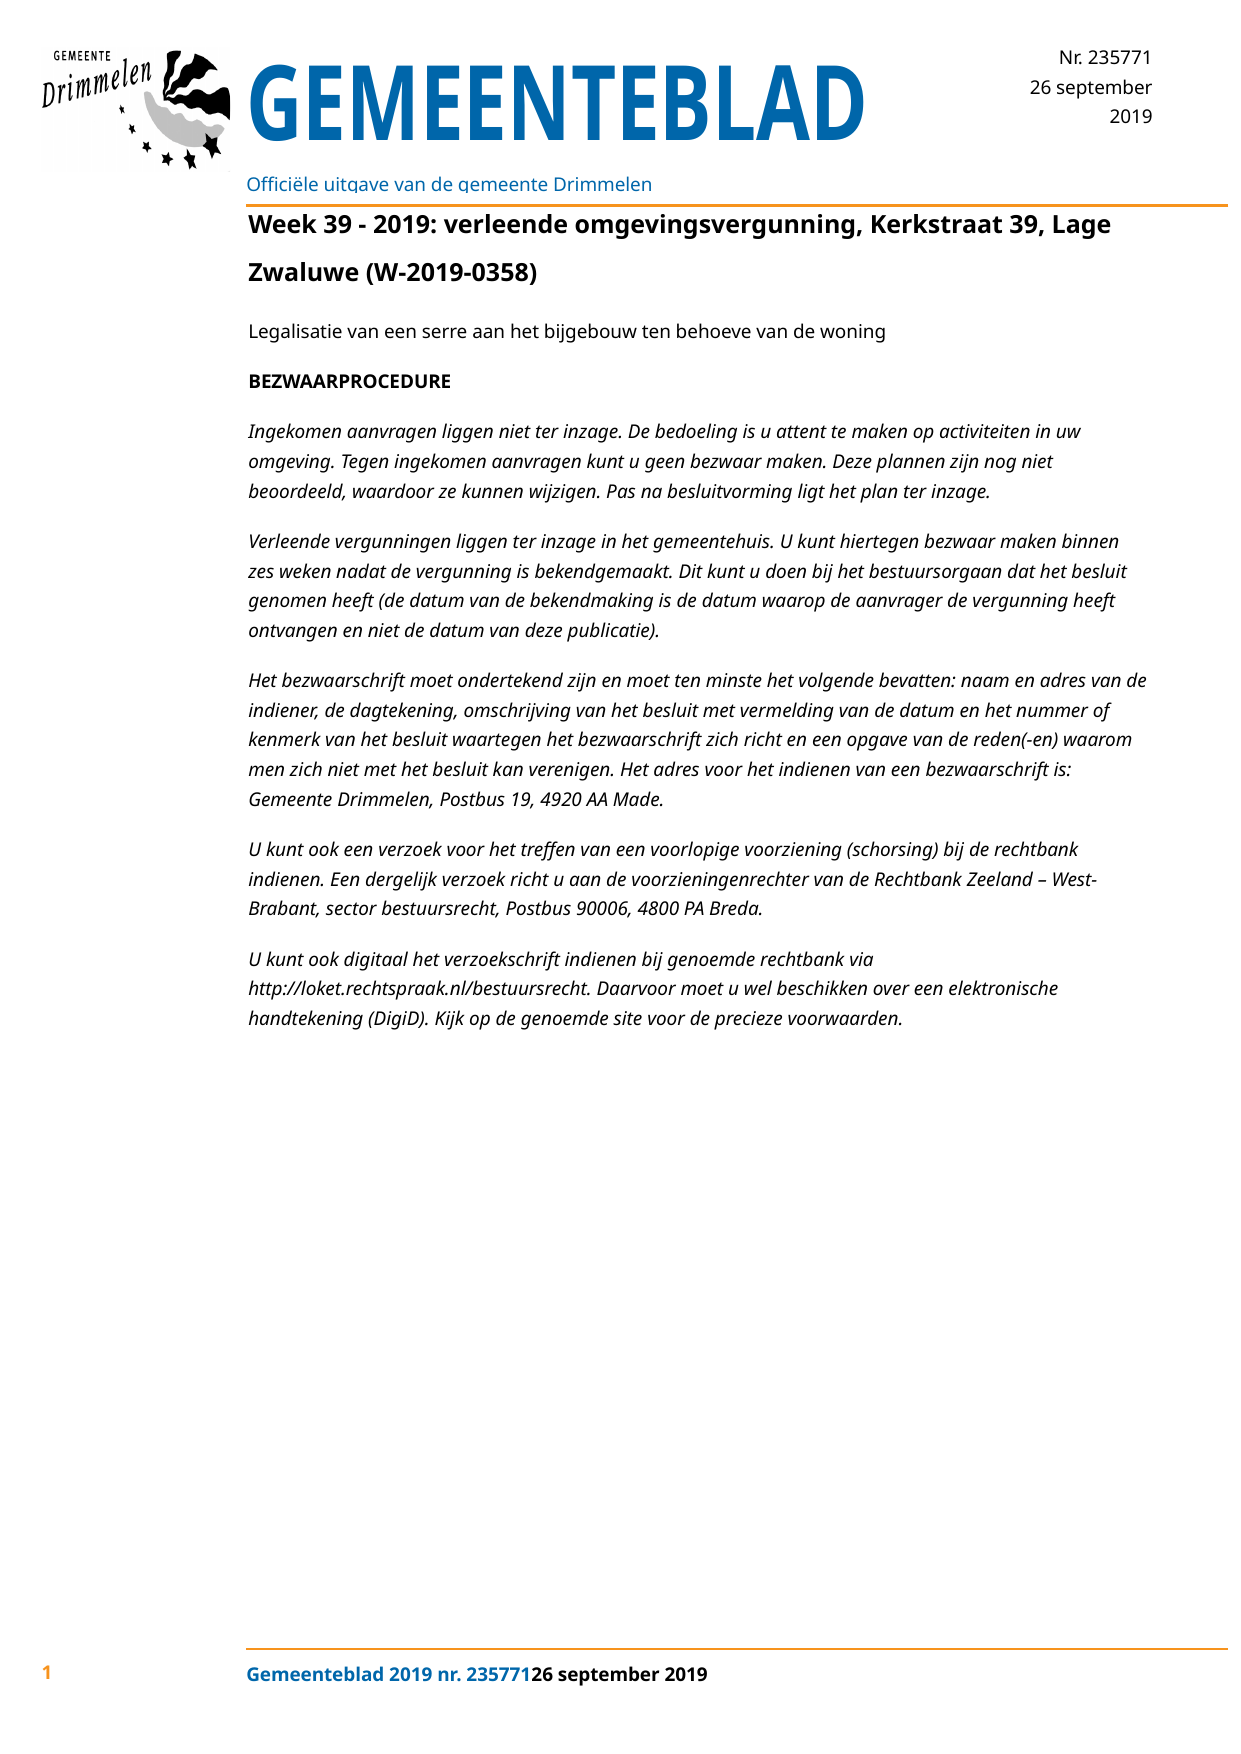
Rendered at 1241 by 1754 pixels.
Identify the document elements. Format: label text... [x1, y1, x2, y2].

text Legalisatie van een serre aan het bijgebouw ten behoeve van de woning [248, 318, 1152, 344]
text Week 39 - 2019: verleende omgevingsvergunning, Kerkstraat 39, Lage Zwaluwe (W-2019-0358) [248, 207, 1152, 288]
text U kunt ook een verzoek voor het treffen van een voorlopige voorziening (schorsing) bij de rechtbank indienen. Een dergelijk verzoek richt u aan de voorzieningenrechter van de Rechtbank Zeeland – West-Brabant, sector bestuursrecht, Postbus 90006, 4800 PA Breda. [248, 836, 1152, 921]
text Ingekomen aanvragen liggen niet ter inzage. De bedoeling is u attent te maken op activiteiten in uw omgeving. Tegen ingekomen aanvragen kunt u geen bezwaar maken. Deze plannen zijn nog niet beoordeeld, waardoor ze kunnen wijzigen. Pas na besluitvorming ligt het plan ter inzage. [248, 419, 1152, 504]
picture [41, 47, 231, 172]
text U kunt ook digitaal het verzoekschrift indienen bij genoemde rechtbank via http://loket.rechtspraak.nl/bestuursrecht. Daarvoor moet u wel beschikken over een elektronische handtekening (DigiD). Kijk op de genoemde site voor de precieze voorwaarden. [248, 946, 1152, 1031]
text Het bezwaarschrift moet ondertekend zijn en moet ten minste het volgende bevatten: naam en adres van de indiener, de dagtekening, omschrijving van het besluit met vermelding van de datum en het nummer of kenmerk van het besluit waartegen het bezwaarschrift zich richt en een opgave van de reden(-en) waarom men zich niet met het besluit kan verenigen. Het adres voor het indienen van een bezwaarschrift is: Gemeente Drimmelen, Postbus 19, 4920 AA Made. [248, 667, 1152, 812]
text Verleende vergunningen liggen ter inzage in het gemeentehuis. U kunt hiertegen bezwaar maken binnen zes weken nadat de vergunning is bekendgemaakt. Dit kunt u doen bij het bestuursorgaan dat het besluit genomen heeft (de datum van de bekendmaking is de datum waarop de aanvrager de vergunning heeft ontvangen en niet de datum van deze publicatie). [248, 528, 1152, 643]
text BEZWAARPROCEDURE [248, 368, 1152, 394]
